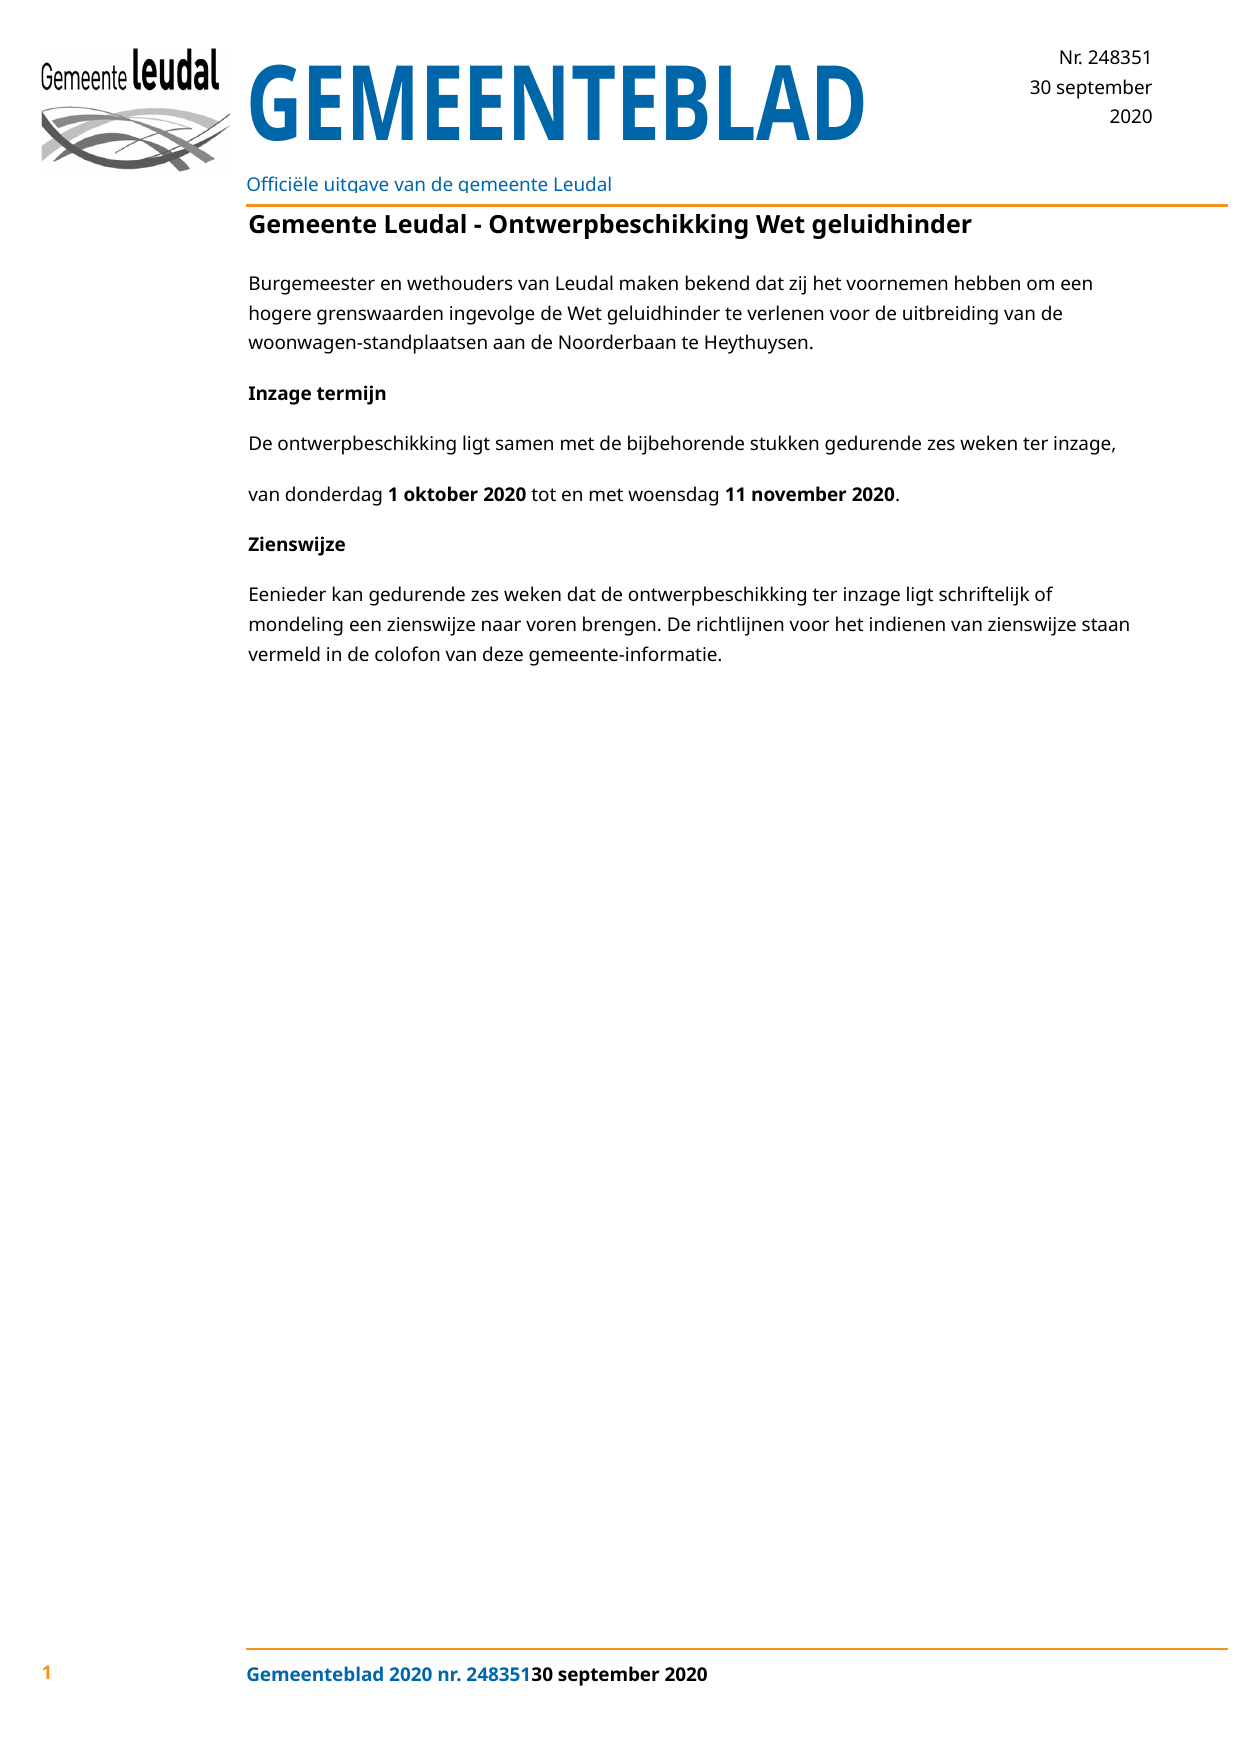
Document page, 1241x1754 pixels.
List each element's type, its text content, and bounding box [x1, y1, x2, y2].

text Inzage termijn [248, 380, 1152, 406]
text van donderdag 1 oktober 2020 tot en met woensdag 11 november 2020. [248, 481, 1152, 506]
picture [41, 47, 231, 172]
text Eenieder kan gedurende zes weken dat de ontwerpbeschikking ter inzage ligt schriftelijk of mondeling een zienswijze naar voren brengen. De richtlijnen voor het indienen van zienswijze staan vermeld in de colofon van deze gemeente-informatie. [248, 582, 1152, 666]
text De ontwerpbeschikking ligt samen met de bijbehorende stukken gedurende zes weken ter inzage, [248, 430, 1152, 456]
text Gemeente Leudal - Ontwerpbeschikking Wet geluidhinder [248, 207, 1152, 241]
text Zienswijze [248, 531, 1152, 557]
text Burgemeester en wethouders van Leudal maken bekend dat zij het voornemen hebben om een hogere grenswaarden ingevolge de Wet geluidhinder te verlenen voor de uitbreiding van de woonwagen-standplaatsen aan de Noorderbaan te Heythuysen. [248, 270, 1152, 355]
